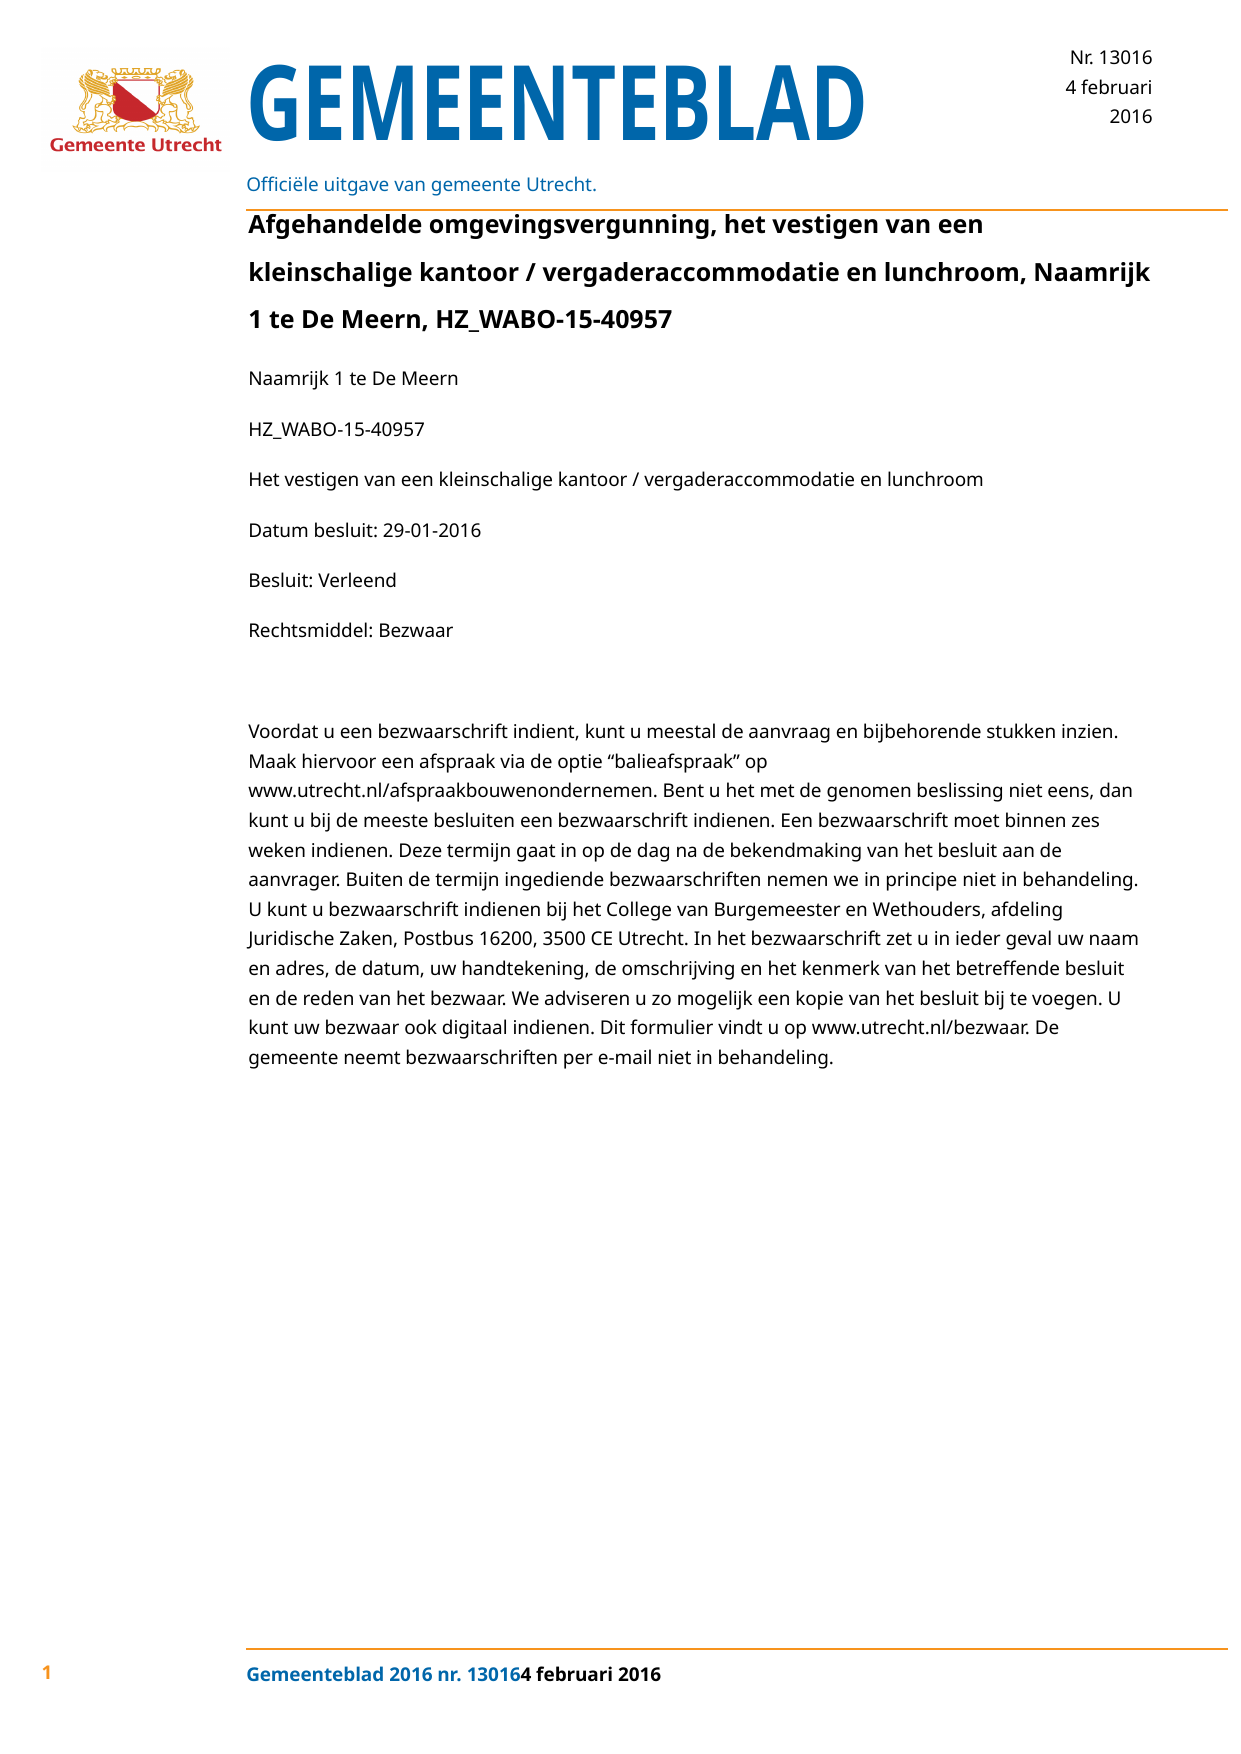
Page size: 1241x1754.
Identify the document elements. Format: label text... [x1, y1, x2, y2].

picture [41, 47, 231, 172]
text Afgehandelde omgevingsvergunning, het vestigen van een kleinschalige kantoor / vergaderaccommodatie en lunchroom, Naamrijk 1 te De Meern, HZ_WABO-15-40957 [248, 211, 1152, 336]
text Voordat u een bezwaarschrift indient, kunt u meestal de aanvraag en bijbehorende stukken inzien. Maak hiervoor een afspraak via de optie “balieafspraak” op www.utrecht.nl/afspraakbouwenondernemen. Bent u het met de genomen beslissing niet eens, dan kunt u bij de meeste besluiten een bezwaarschrift indienen. Een bezwaarschrift moet binnen zes weken indienen. Deze termijn gaat in op de dag na de bekendmaking van het besluit aan de aanvrager. Buiten de termijn ingediende bezwaarschriften nemen we in principe niet in behandeling. U kunt u bezwaarschrift indienen bij het College van Burgemeester en Wethouders, afdeling Juridische Zaken, Postbus 16200, 3500 CE Utrecht. In het bezwaarschrift zet u in ieder geval uw naam en adres, de datum, uw handtekening, de omschrijving en het kenmerk van het betreffende besluit en de reden van het bezwaar. We adviseren u zo mogelijk een kopie van het besluit bij te voegen. U kunt uw bezwaar ook digitaal indienen. Dit formulier vindt u op www.utrecht.nl/bezwaar. De gemeente neemt bezwaarschriften per e-mail niet in behandeling. [248, 718, 1152, 1069]
text HZ_WABO-15-40957 [248, 416, 1152, 442]
text Naamrijk 1 te De Meern [248, 366, 1152, 391]
text Rechtsmiddel: Bezwaar [248, 618, 1152, 643]
text Datum besluit: 29-01-2016 [248, 517, 1152, 542]
text Het vestigen van een kleinschalige kantoor / vergaderaccommodatie en lunchroom [248, 466, 1152, 492]
text Besluit: Verleend [248, 567, 1152, 593]
